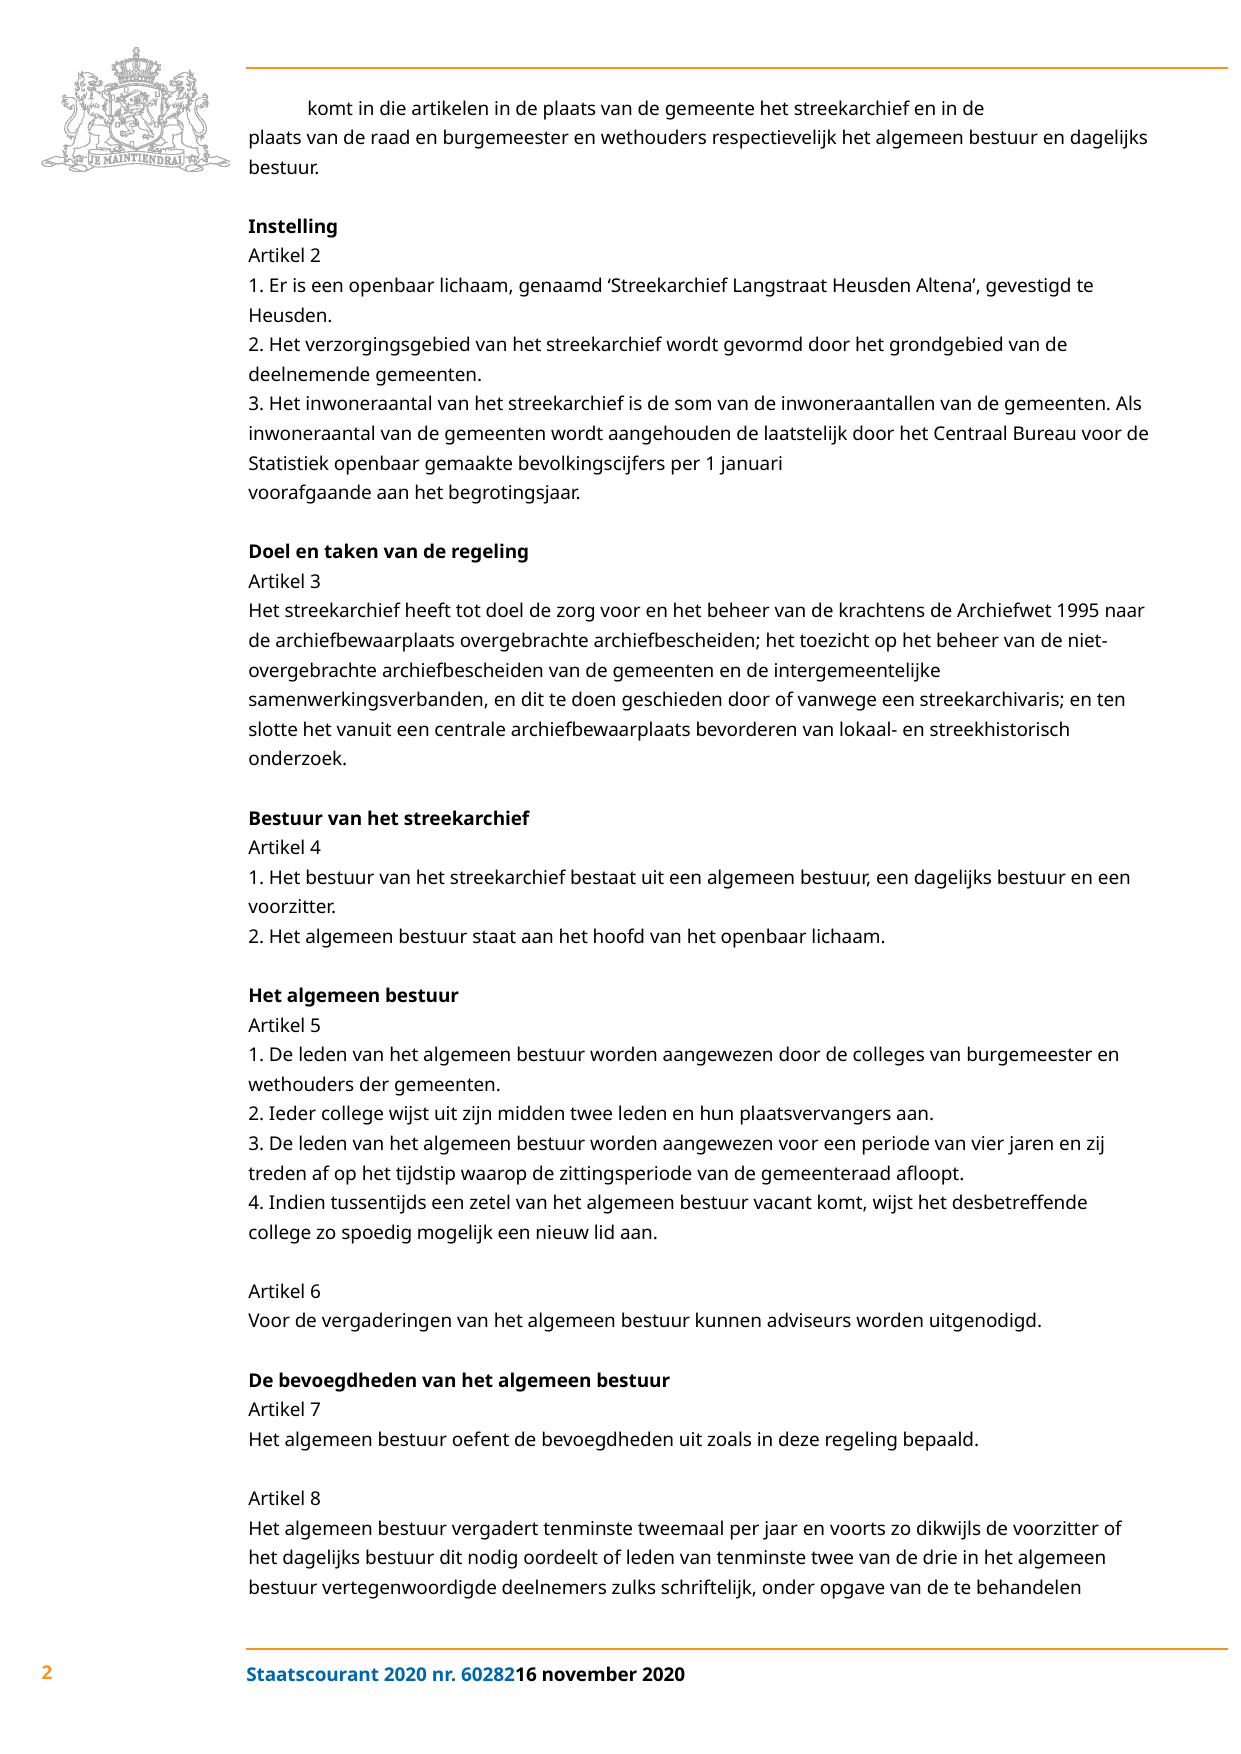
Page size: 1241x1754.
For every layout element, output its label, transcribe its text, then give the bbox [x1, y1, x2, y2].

picture [41, 47, 231, 172]
text 4. Indien tussentijds een zetel van het algemeen bestuur vacant komt, wijst het desbetreffende college zo spoedig mogelijk een nieuw lid aan. [248, 1189, 1152, 1245]
text plaats van de raad en burgemeester en wethouders respectievelijk het algemeen bestuur en dagelijks bestuur. [248, 124, 1152, 180]
text 1. Er is een openbaar lichaam, genaamd ‘Streekarchief Langstraat Heusden Altena’, gevestigd te Heusden. [248, 272, 1152, 328]
text Het algemeen bestuur oefent de bevoegdheden uit zoals in deze regeling bepaald. [248, 1426, 1152, 1452]
text 2. Ieder college wijst uit zijn midden twee leden en hun plaatsvervangers aan. [248, 1101, 1152, 1126]
text Het algemeen bestuur [248, 982, 1152, 1008]
text 2. Het verzorgingsgebied van het streekarchief wordt gevormd door het grondgebied van de deelnemende gemeenten. [248, 331, 1152, 387]
text 1. Het bestuur van het streekarchief bestaat uit een algemeen bestuur, een dagelijks bestuur en een voorzitter. [248, 864, 1152, 919]
text Artikel 3 [248, 568, 1152, 594]
list komt in die artikelen in de plaats van de gemeente het streekarchief en in de [248, 95, 1152, 121]
text Voor de vergaderingen van het algemeen bestuur kunnen adviseurs worden uitgenodigd. [248, 1308, 1152, 1333]
text voorafgaande aan het begrotingsjaar. [248, 479, 1152, 505]
text Artikel 7 [248, 1396, 1152, 1422]
text Bestuur van het streekarchief [248, 805, 1152, 831]
text 3. Het inwoneraantal van het streekarchief is de som van de inwoneraantallen van de gemeenten. Als inwoneraantal van de gemeenten wordt aangehouden de laatstelijk door het Centraal Bureau voor de Statistiek openbaar gemaakte bevolkingscijfers per 1 januari [248, 391, 1152, 476]
text Het algemeen bestuur vergadert tenminste tweemaal per jaar en voorts zo dikwijls de voorzitter of het dagelijks bestuur dit nodig oordeelt of leden van tenminste twee van de drie in het algemeen bestuur vertegenwoordigde deelnemers zulks schriftelijk, onder opgave van de te behandelen [248, 1515, 1152, 1600]
text 3. De leden van het algemeen bestuur worden aangewezen voor een periode van vier jaren en zij treden af op het tijdstip waarop de zittingsperiode van de gemeenteraad afloopt. [248, 1130, 1152, 1186]
text Doel en taken van de regeling [248, 538, 1152, 564]
text Artikel 6 [248, 1278, 1152, 1304]
text De bevoegdheden van het algemeen bestuur [248, 1367, 1152, 1393]
text 1. De leden van het algemeen bestuur worden aangewezen door de colleges van burgemeester en wethouders der gemeenten. [248, 1041, 1152, 1097]
text Artikel 4 [248, 834, 1152, 860]
text Artikel 5 [248, 1012, 1152, 1038]
text Het streekarchief heeft tot doel de zorg voor en het beheer van de krachtens de Archiefwet 1995 naar de archiefbewaarplaats overgebrachte archiefbescheiden; het toezicht op het beheer van de niet-overgebrachte archiefbescheiden van de gemeenten en de intergemeentelijke samenwerkingsverbanden, en dit te doen geschieden door of vanwege een streekarchivaris; en ten slotte het vanuit een centrale archiefbewaarplaats bevorderen van lokaal- en streekhistorisch onderzoek. [248, 598, 1152, 771]
text Artikel 2 [248, 243, 1152, 268]
text Artikel 8 [248, 1485, 1152, 1511]
text Instelling [248, 213, 1152, 239]
text 2. Het algemeen bestuur staat aan het hoofd van het openbaar lichaam. [248, 923, 1152, 949]
